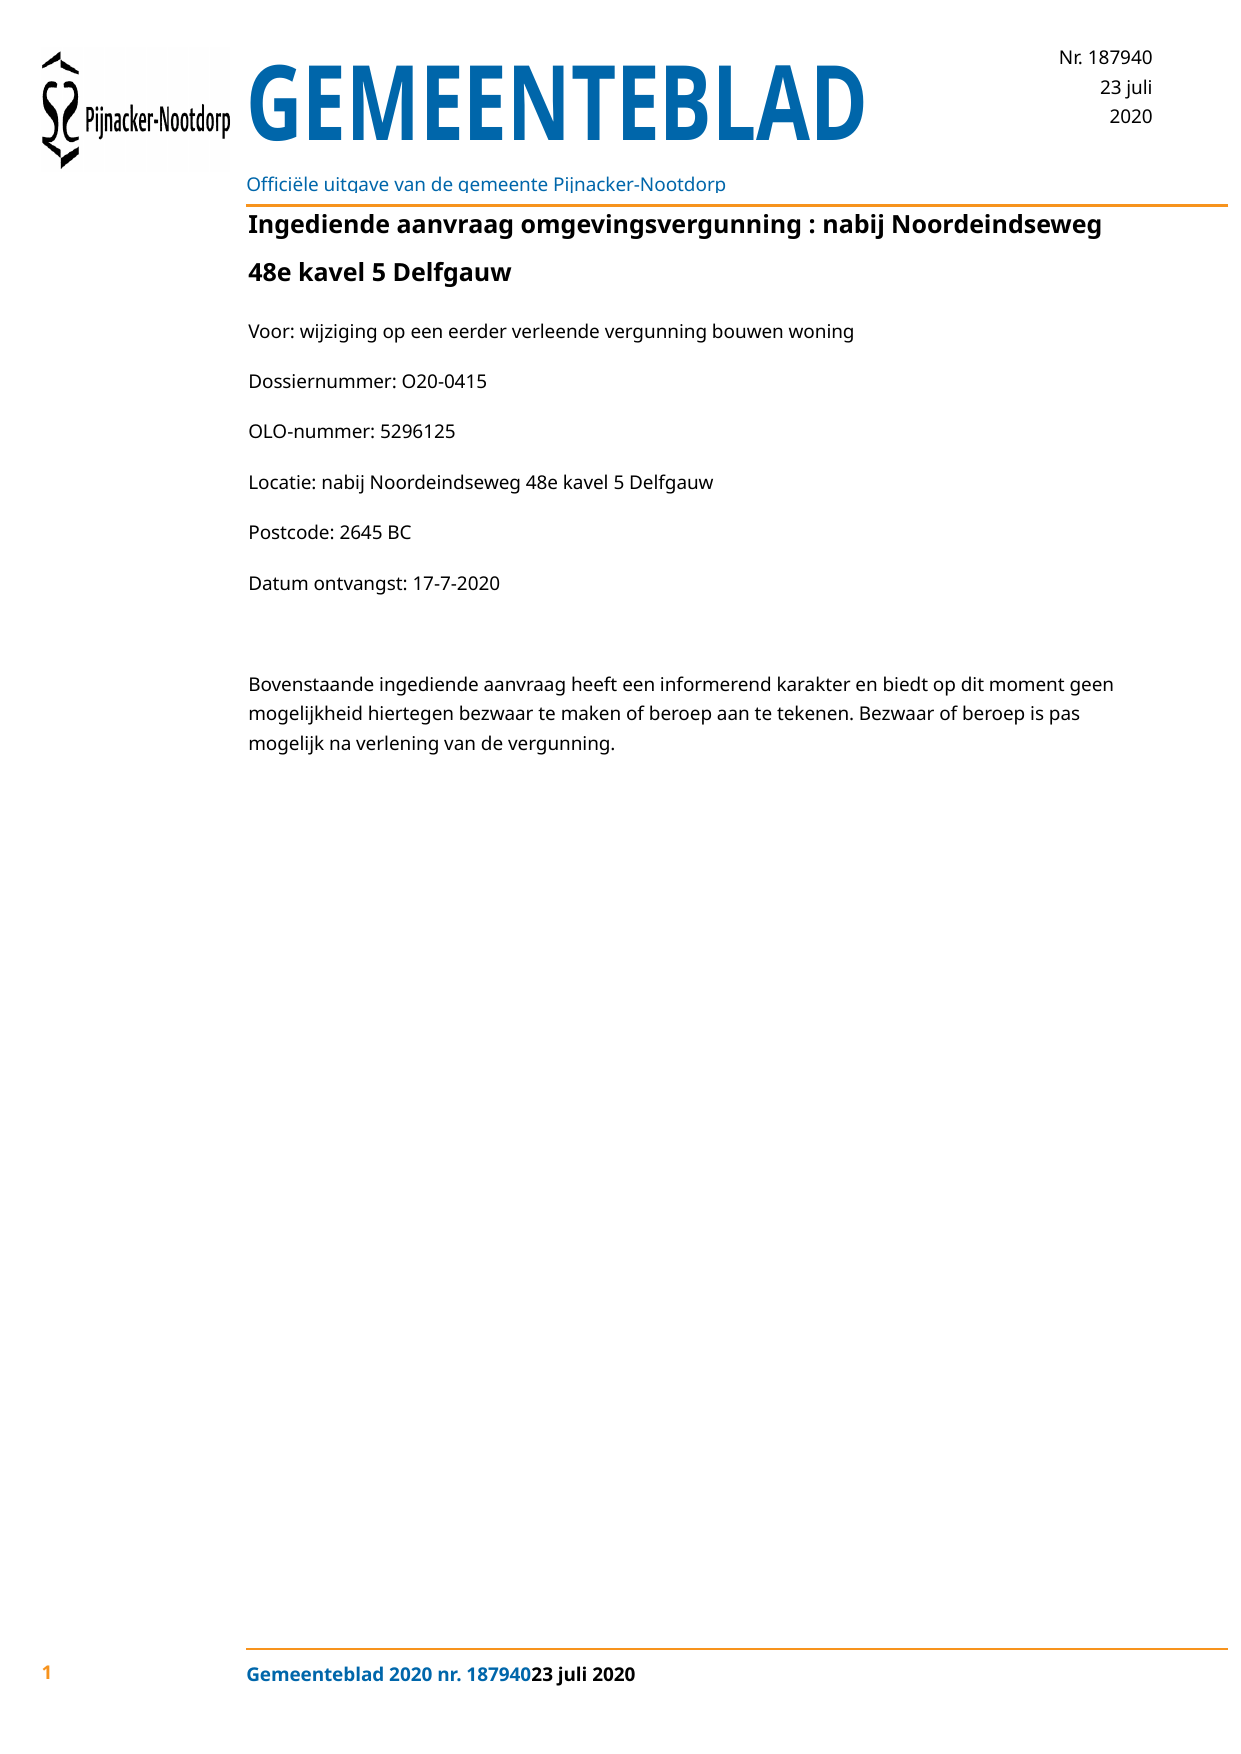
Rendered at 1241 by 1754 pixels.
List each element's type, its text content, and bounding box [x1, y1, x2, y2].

text Locatie: nabij Noordeindseweg 48e kavel 5 Delfgauw [248, 469, 1152, 495]
text Postcode: 2645 BC [248, 519, 1152, 545]
picture [41, 47, 231, 172]
text Dossiernummer: O20-0415 [248, 368, 1152, 394]
text Ingediende aanvraag omgevingsvergunning : nabij Noordeindseweg 48e kavel 5 Delfgauw [248, 207, 1152, 288]
text Datum ontvangst: 17-7-2020 [248, 570, 1152, 596]
text Bovenstaande ingediende aanvraag heeft een informerend karakter en biedt op dit moment geen mogelijkheid hiertegen bezwaar te maken of beroep aan te tekenen. Bezwaar of beroep is pas mogelijk na verlening van de vergunning. [248, 671, 1152, 756]
text OLO-nummer: 5296125 [248, 419, 1152, 444]
text Voor: wijziging op een eerder verleende vergunning bouwen woning [248, 318, 1152, 344]
